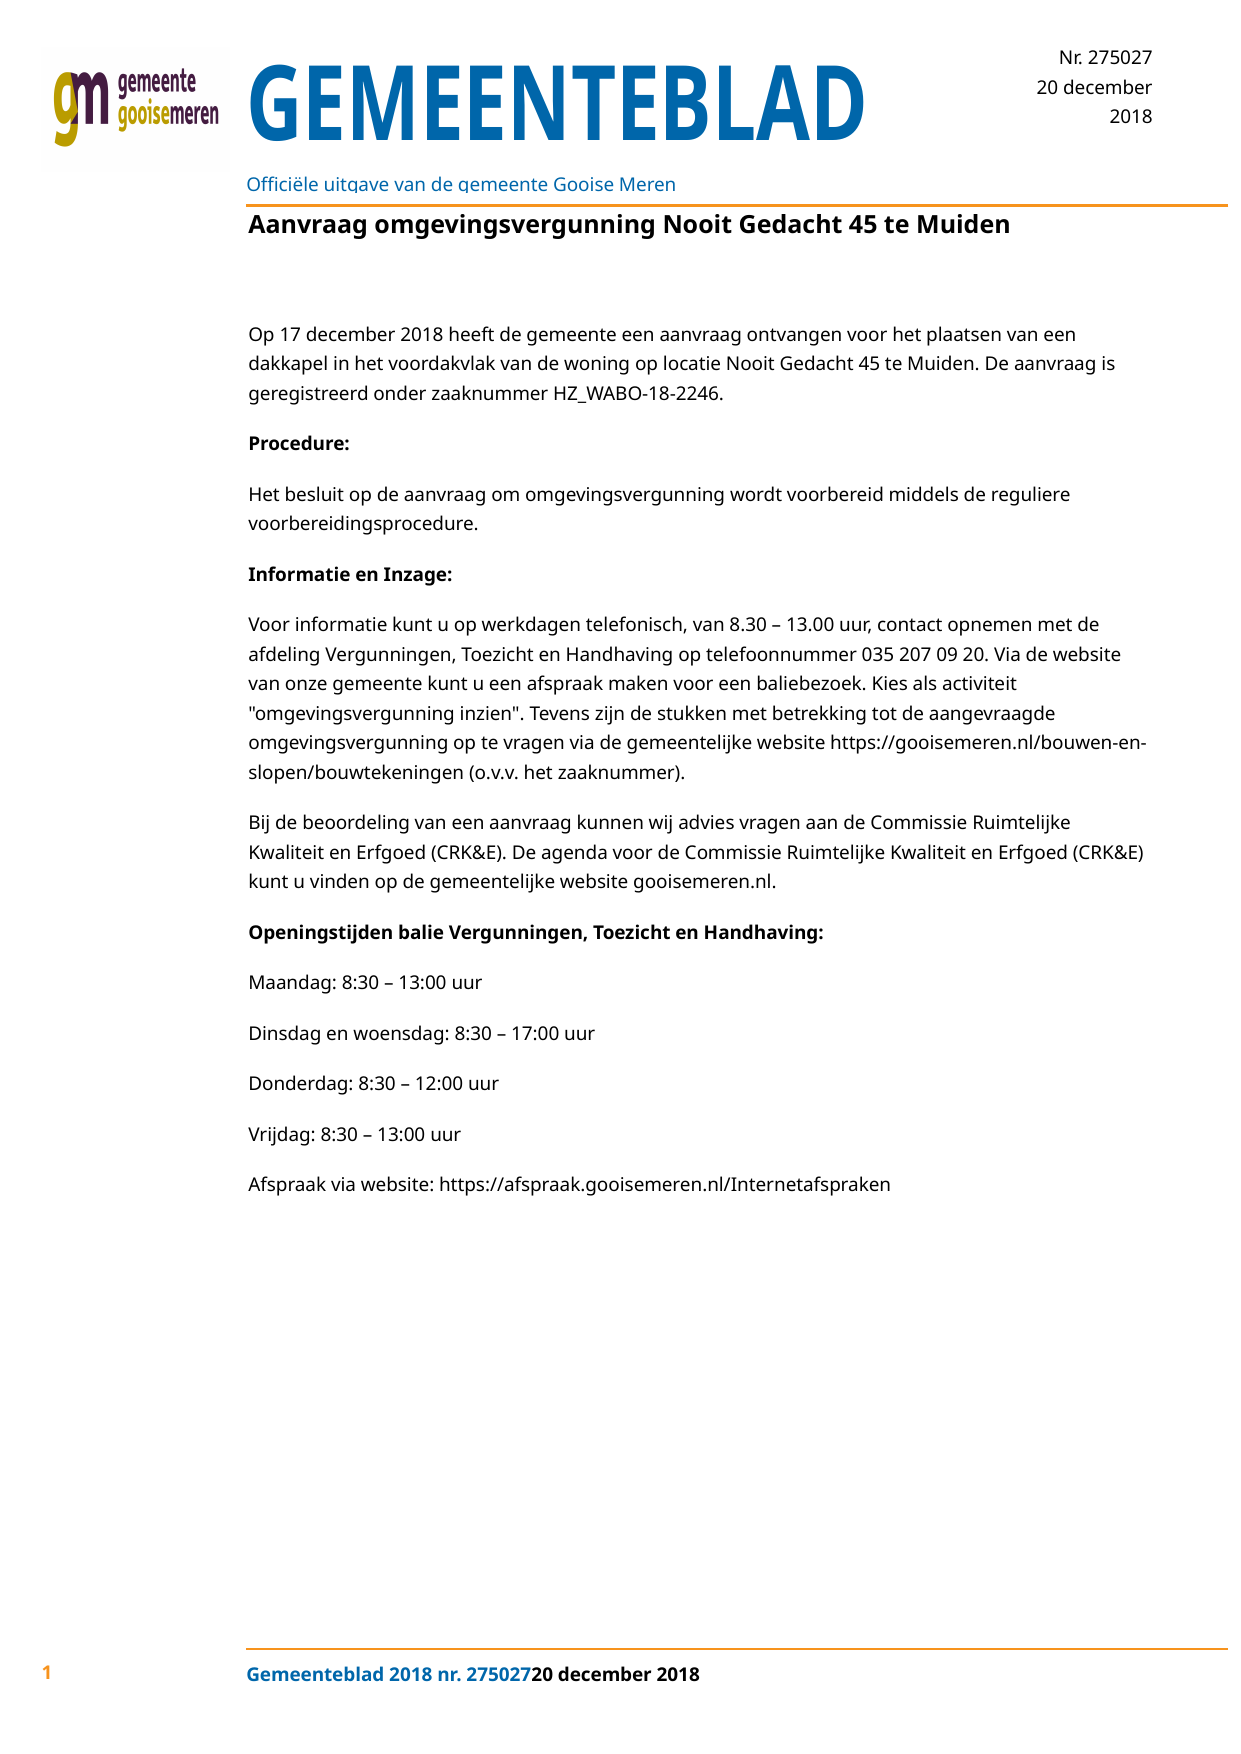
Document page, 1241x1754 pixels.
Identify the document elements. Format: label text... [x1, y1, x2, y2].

text Voor informatie kunt u op werkdagen telefonisch, van 8.30 – 13.00 uur, contact opnemen met de afdeling Vergunningen, Toezicht en Handhaving op telefoonnummer 035 207 09 20. Via de website van onze gemeente kunt u een afspraak maken voor een baliebezoek. Kies als activiteit "omgevingsvergunning inzien". Tevens zijn de stukken met betrekking tot de aangevraagde omgevingsvergunning op te vragen via de gemeentelijke website https://gooisemeren.nl/bouwen-en-slopen/bouwtekeningen (o.v.v. het zaaknummer). [248, 611, 1152, 785]
text Vrijdag: 8:30 – 13:00 uur [248, 1121, 1152, 1146]
text Procedure: [248, 430, 1152, 456]
text Het besluit op de aanvraag om omgevingsvergunning wordt voorbereid middels de reguliere voorbereidingsprocedure. [248, 481, 1152, 536]
text Dinsdag en woensdag: 8:30 – 17:00 uur [248, 1020, 1152, 1046]
text Bij de beoordeling van een aanvraag kunnen wij advies vragen aan de Commissie Ruimtelijke Kwaliteit en Erfgoed (CRK&E). De agenda voor de Commissie Ruimtelijke Kwaliteit en Erfgoed (CRK&E) kunt u vinden op de gemeentelijke website gooisemeren.nl. [248, 809, 1152, 894]
text Donderdag: 8:30 – 12:00 uur [248, 1070, 1152, 1096]
text Afspraak via website: https://afspraak.gooisemeren.nl/Internetafspraken [248, 1171, 1152, 1197]
text Openingstijden balie Vergunningen, Toezicht en Handhaving: [248, 919, 1152, 945]
text Informatie en Inzage: [248, 561, 1152, 586]
picture [41, 47, 231, 172]
text Aanvraag omgevingsvergunning Nooit Gedacht 45 te Muiden [248, 207, 1152, 241]
text Maandag: 8:30 – 13:00 uur [248, 969, 1152, 995]
text Op 17 december 2018 heeft de gemeente een aanvraag ontvangen voor het plaatsen van een dakkapel in het voordakvlak van de woning op locatie Nooit Gedacht 45 te Muiden. De aanvraag is geregistreerd onder zaaknummer HZ_WABO-18-2246. [248, 321, 1152, 406]
